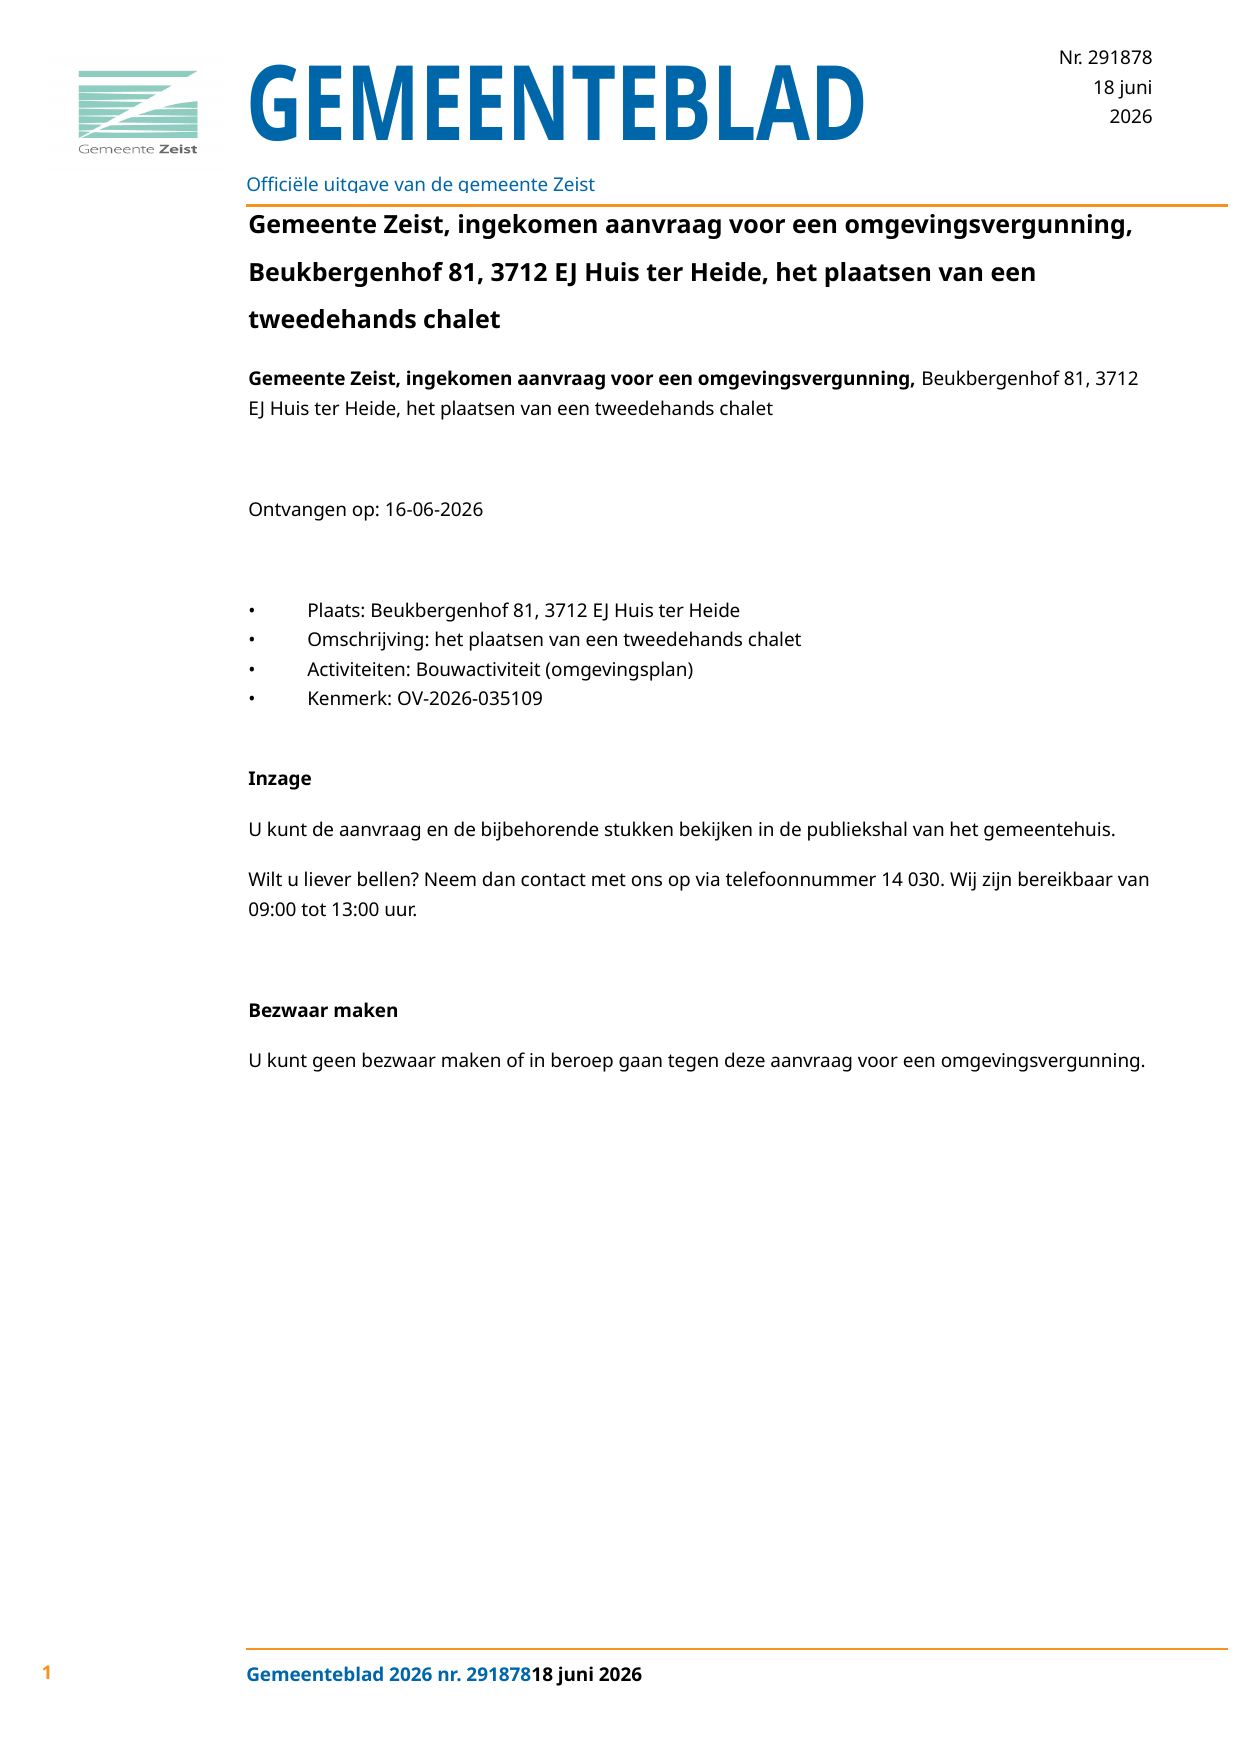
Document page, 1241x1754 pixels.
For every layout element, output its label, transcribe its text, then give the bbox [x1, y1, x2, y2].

picture [41, 47, 231, 172]
list Activiteiten: Bouwactiviteit (omgevingsplan) [248, 656, 1152, 682]
text U kunt de aanvraag en de bijbehorende stukken bekijken in de publiekshal van het gemeentehuis. [248, 816, 1152, 842]
text Bezwaar maken [248, 997, 1152, 1022]
text Inzage [248, 766, 1152, 791]
text U kunt geen bezwaar maken of in beroep gaan tegen deze aanvraag voor een omgevingsvergunning. [248, 1047, 1152, 1073]
text Gemeente Zeist, ingekomen aanvraag voor een omgevingsvergunning, Beukbergenhof 81, 3712 EJ Huis ter Heide, het plaatsen van een tweedehands chalet [248, 207, 1152, 336]
text Wilt u liever bellen? Neem dan contact met ons op via telefoonnummer 14 030. Wij zijn bereikbaar van 09:00 tot 13:00 uur. [248, 866, 1152, 922]
list Plaats: Beukbergenhof 81, 3712 EJ Huis ter Heide [248, 597, 1152, 622]
text Gemeente Zeist, ingekomen aanvraag voor een omgevingsvergunning, Beukbergenhof 81, 3712 EJ Huis ter Heide, het plaatsen van een tweedehands chalet [248, 366, 1152, 421]
list Omschrijving: het plaatsen van een tweedehands chalet [248, 626, 1152, 652]
list Kenmerk: OV-2026-035109 [248, 686, 1152, 711]
text Ontvangen op: 16-06-2026 [248, 496, 1152, 522]
